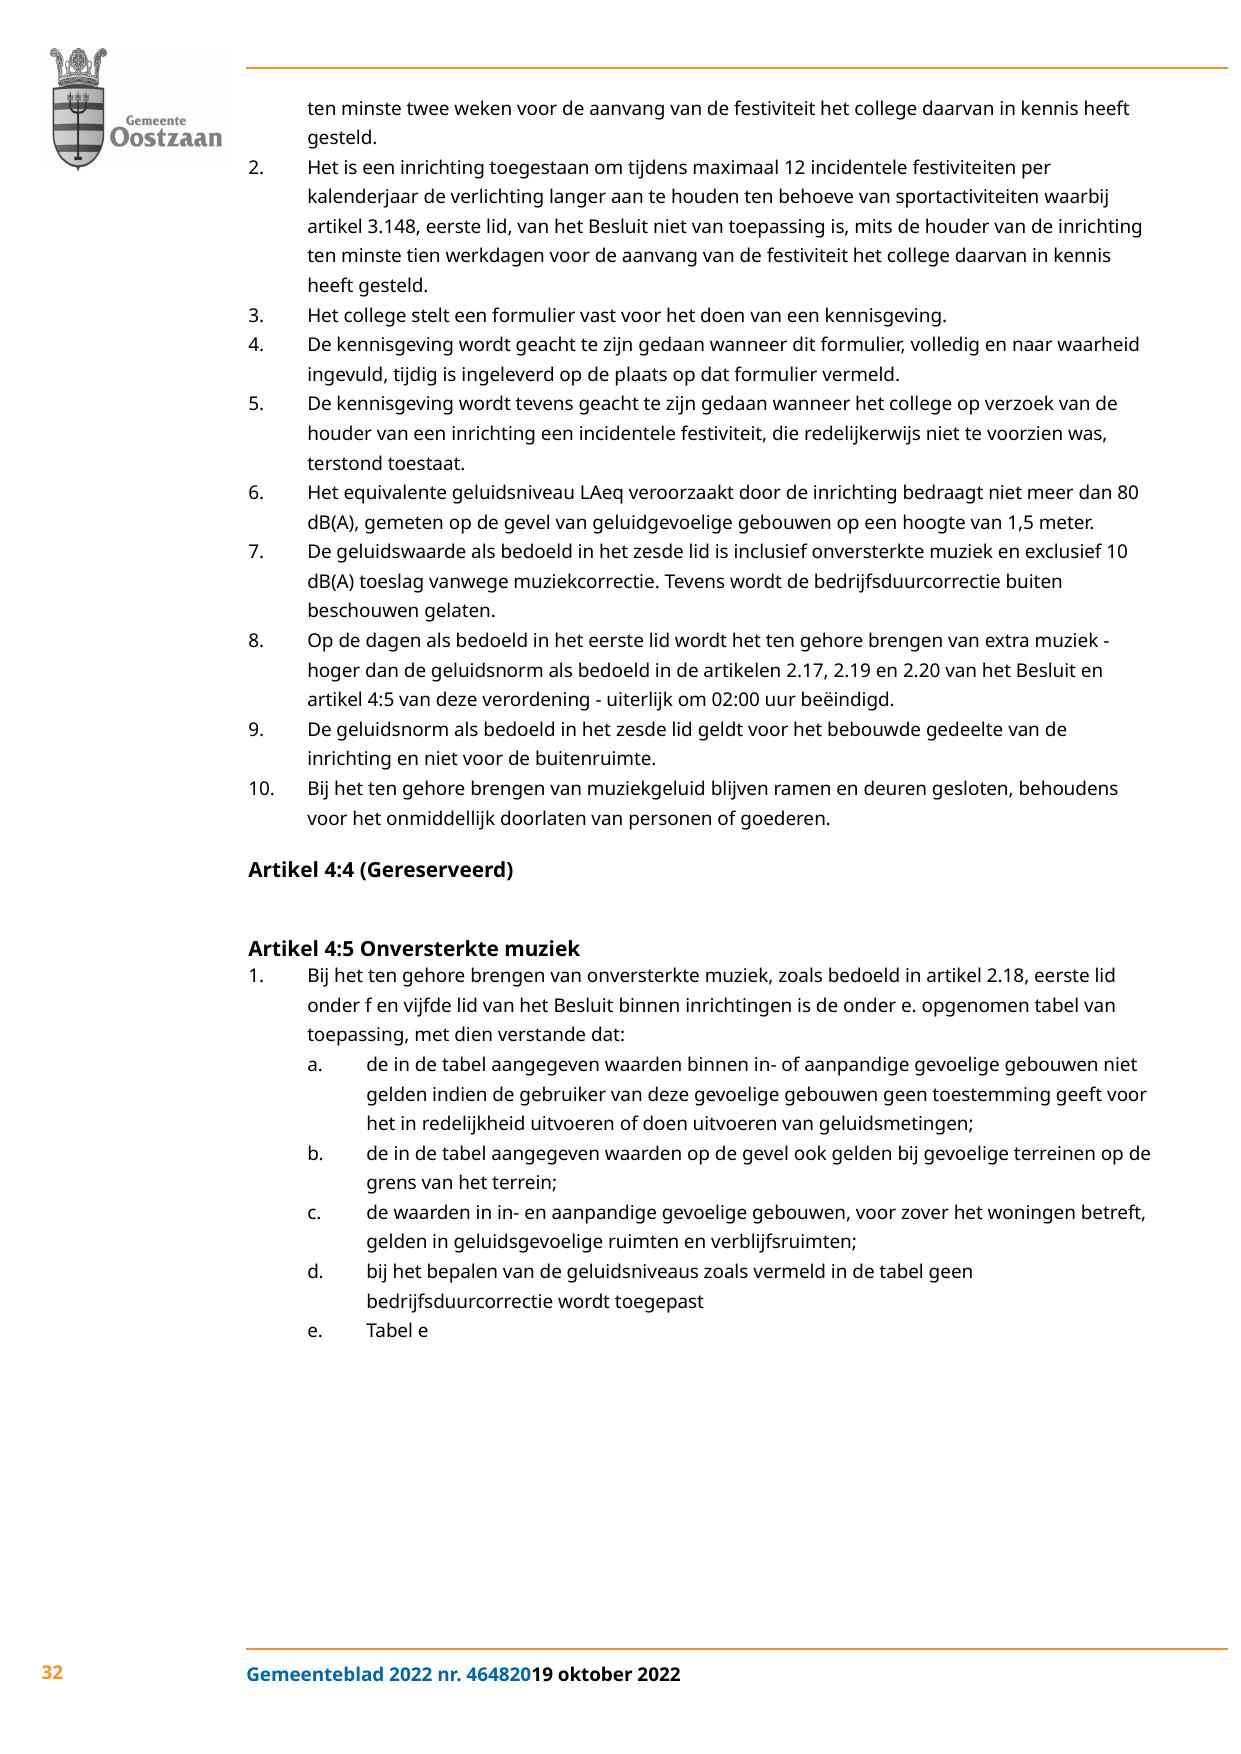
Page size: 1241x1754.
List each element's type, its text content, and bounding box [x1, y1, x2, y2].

list Het college stelt een formulier vast voor het doen van een kennisgeving. [248, 302, 1152, 328]
list Bij het ten gehore brengen van onversterkte muziek, zoals bedoeld in artikel 2.18, eerste lid onder f en vijfde lid van het Besluit binnen inrichtingen is de onder e. opgenomen tabel van toepassing, met dien verstande dat: [248, 962, 1152, 1047]
list Het is een inrichting toegestaan om tijdens maximaal 12 incidentele festiviteiten per kalenderjaar de verlichting langer aan te houden ten behoeve van sportactiviteiten waarbij artikel 3.148, eerste lid, van het Besluit niet van toepassing is, mits de houder van de inrichting ten minste tien werkdagen voor de aanvang van de festiviteit het college daarvan in kennis heeft gesteld. [248, 154, 1152, 298]
text Artikel 4:4 (Gereserveerd) [248, 855, 1152, 884]
list de in de tabel aangegeven waarden op de gevel ook gelden bij gevoelige terreinen op de grens van het terrein; [307, 1140, 1152, 1195]
picture [41, 47, 231, 172]
list De geluidswaarde als bedoeld in het zesde lid is inclusief onversterkte muziek en exclusief 10 dB(A) toeslag vanwege muziekcorrectie. Tevens wordt de bedrijfsduurcorrectie buiten beschouwen gelaten. [248, 538, 1152, 623]
list De geluidsnorm als bedoeld in het zesde lid geldt voor het bebouwde gedeelte van de inrichting en niet voor de buitenruimte. [248, 716, 1152, 771]
text Artikel 4:5 Onversterkte muziek [248, 934, 1152, 962]
list de in de tabel aangegeven waarden binnen in- of aanpandige gevoelige gebouwen niet gelden indien de gebruiker van deze gevoelige gebouwen geen toestemming geeft voor het in redelijkheid uitvoeren of doen uitvoeren van geluidsmetingen; [307, 1051, 1152, 1136]
list Op de dagen als bedoeld in het eerste lid wordt het ten gehore brengen van extra muziek - hoger dan de geluidsnorm als bedoeld in de artikelen 2.17, 2.19 en 2.20 van het Besluit en artikel 4:5 van deze verordening - uiterlijk om 02:00 uur beëindigd. [248, 627, 1152, 712]
list ten minste twee weken voor de aanvang van de festiviteit het college daarvan in kennis heeft gesteld. [248, 95, 1152, 150]
list De kennisgeving wordt tevens geacht te zijn gedaan wanneer het college op verzoek van de houder van een inrichting een incidentele festiviteit, die redelijkerwijs niet te voorzien was, terstond toestaat. [248, 391, 1152, 476]
list De kennisgeving wordt geacht te zijn gedaan wanneer dit formulier, volledig en naar waarheid ingevuld, tijdig is ingeleverd op de plaats op dat formulier vermeld. [248, 331, 1152, 387]
list bij het bepalen van de geluidsniveaus zoals vermeld in de tabel geen bedrijfsduurcorrectie wordt toegepast [307, 1258, 1152, 1314]
list Tabel e [307, 1317, 1152, 1343]
list Het equivalente geluidsniveau LAeq veroorzaakt door de inrichting bedraagt niet meer dan 80 dB(A), gemeten op de gevel van geluidgevoelige gebouwen op een hoogte van 1,5 meter. [248, 479, 1152, 535]
list de waarden in in- en aanpandige gevoelige gebouwen, voor zover het woningen betreft, gelden in geluidsgevoelige ruimten en verblijfsruimten; [307, 1199, 1152, 1254]
list Bij het ten gehore brengen van muziekgeluid blijven ramen en deuren gesloten, behoudens voor het onmiddellijk doorlaten van personen of goederen. [248, 775, 1152, 831]
